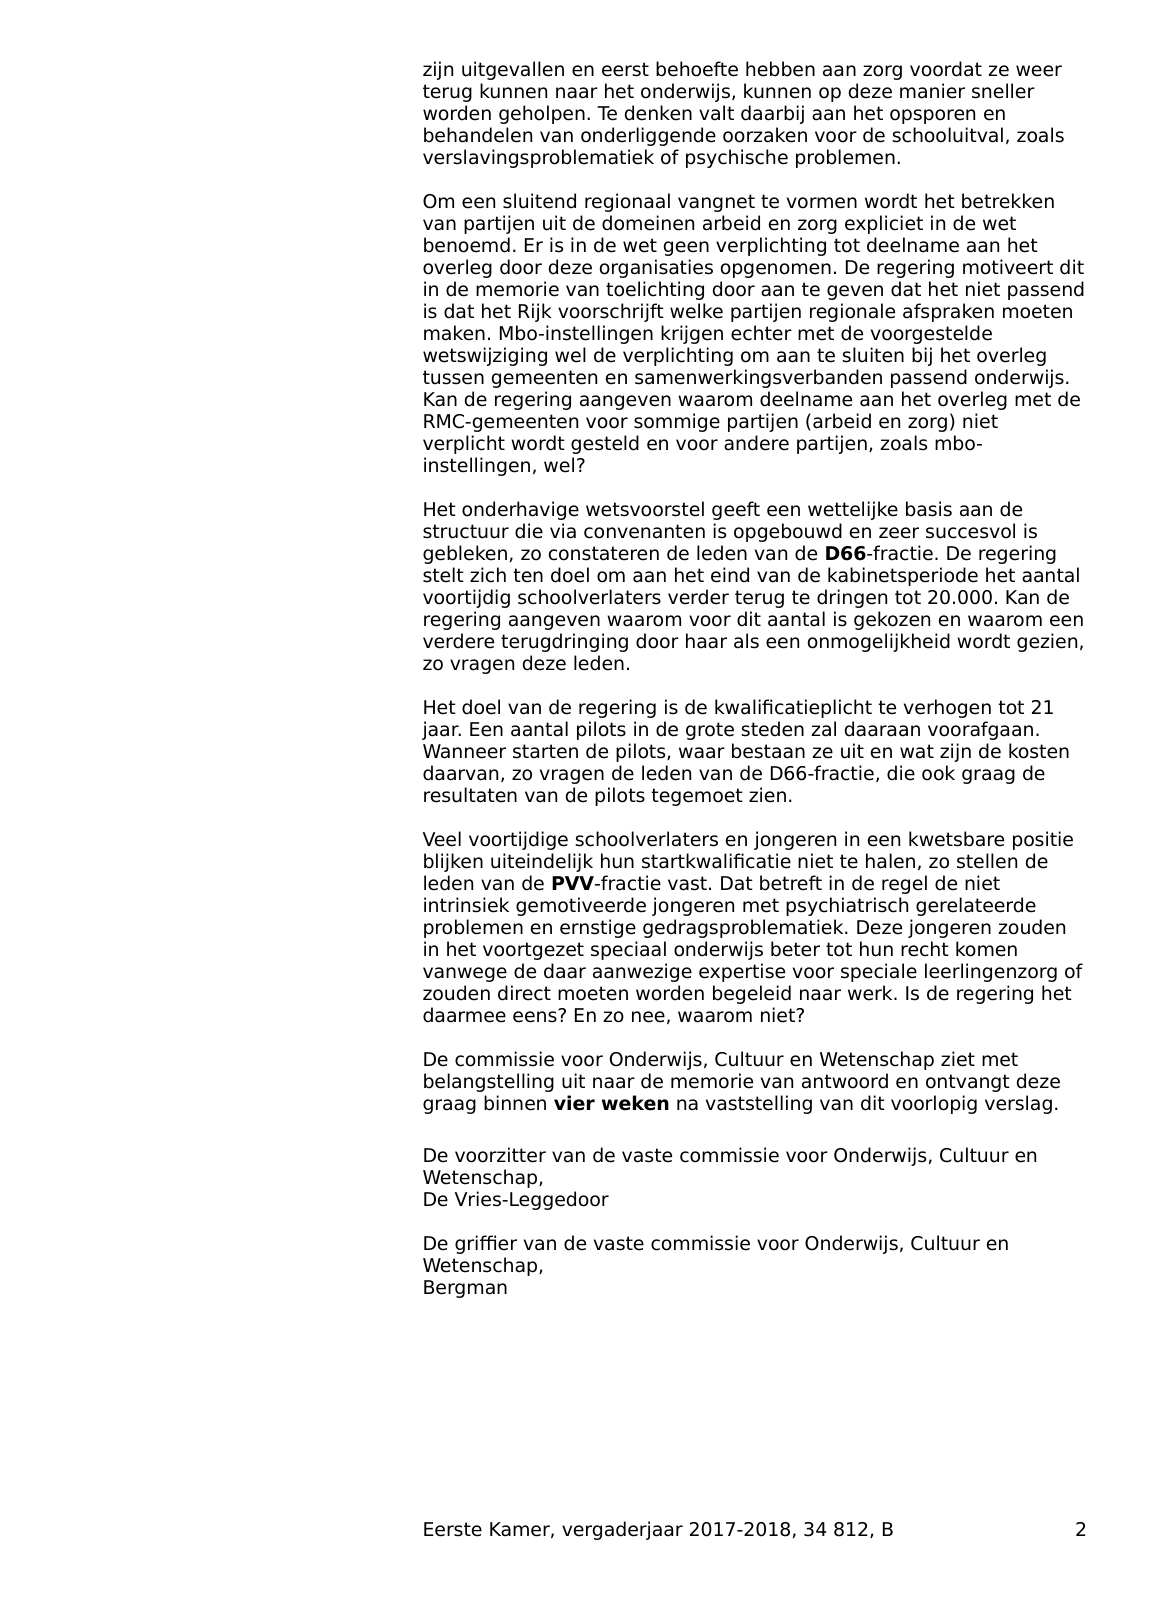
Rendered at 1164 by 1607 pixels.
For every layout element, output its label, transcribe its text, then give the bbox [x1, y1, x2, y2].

text Om een sluitend regionaal vangnet te vormen wordt het betrekken van partijen uit de domeinen arbeid en zorg expliciet in de wet benoemd. Er is in de wet geen verplichting tot deelname aan het overleg door deze organisaties opgenomen. De regering motiveert dit in de memorie van toelichting door aan te geven dat het niet passend is dat het Rijk voorschrijft welke partijen regionale afspraken moeten maken. Mbo-instellingen krijgen echter met de voorgestelde wetswijziging wel de verplichting om aan te sluiten bij het overleg tussen gemeenten en samenwerkingsverbanden passend onderwijs. Kan de regering aangeven waarom deelname aan het overleg met de RMC-gemeenten voor sommige partijen (arbeid en zorg) niet verplicht wordt gesteld en voor andere partijen, zoals mbo-instellingen, wel? [422, 191, 1087, 477]
text De voorzitter van de vaste commissie voor Onderwijs, Cultuur en Wetenschap, De Vries-Leggedoor [422, 1145, 1087, 1211]
text Het onderhavige wetsvoorstel geeft een wettelijke basis aan de structuur die via convenanten is opgebouwd en zeer succesvol is gebleken, zo constateren de leden van de D66-fractie. De regering stelt zich ten doel om aan het eind van de kabinetsperiode het aantal voortijdig schoolverlaters verder terug te dringen tot 20.000. Kan de regering aangeven waarom voor dit aantal is gekozen en waarom een verdere terugdringing door haar als een onmogelijkheid wordt gezien, zo vragen deze leden. [422, 499, 1087, 675]
text De commissie voor Onderwijs, Cultuur en Wetenschap ziet met belangstelling uit naar de memorie van antwoord en ontvangt deze graag binnen vier weken na vaststelling van dit voorlopig verslag. [422, 1049, 1087, 1115]
text Veel voortijdige schoolverlaters en jongeren in een kwetsbare positie blijken uiteindelijk hun startkwalificatie niet te halen, zo stellen de leden van de PVV-fractie vast. Dat betreft in de regel de niet intrinsiek gemotiveerde jongeren met psychiatrisch gerelateerde problemen en ernstige gedragsproblematiek. Deze jongeren zouden in het voortgezet speciaal onderwijs beter tot hun recht komen vanwege de daar aanwezige expertise voor speciale leerlingenzorg of zouden direct moeten worden begeleid naar werk. Is de regering het daarmee eens? En zo nee, waarom niet? [422, 829, 1087, 1027]
text Het doel van de regering is de kwalificatieplicht te verhogen tot 21 jaar. Een aantal pilots in de grote steden zal daaraan voorafgaan. Wanneer starten de pilots, waar bestaan ze uit en wat zijn de kosten daarvan, zo vragen de leden van de D66-fractie, die ook graag de resultaten van de pilots tegemoet zien. [422, 697, 1087, 807]
text zijn uitgevallen en eerst behoefte hebben aan zorg voordat ze weer terug kunnen naar het onderwijs, kunnen op deze manier sneller worden geholpen. Te denken valt daarbij aan het opsporen en behandelen van onderliggende oorzaken voor de schooluitval, zoals verslavingsproblematiek of psychische problemen. [422, 59, 1087, 169]
text De griffier van de vaste commissie voor Onderwijs, Cultuur en Wetenschap, Bergman [422, 1233, 1087, 1299]
